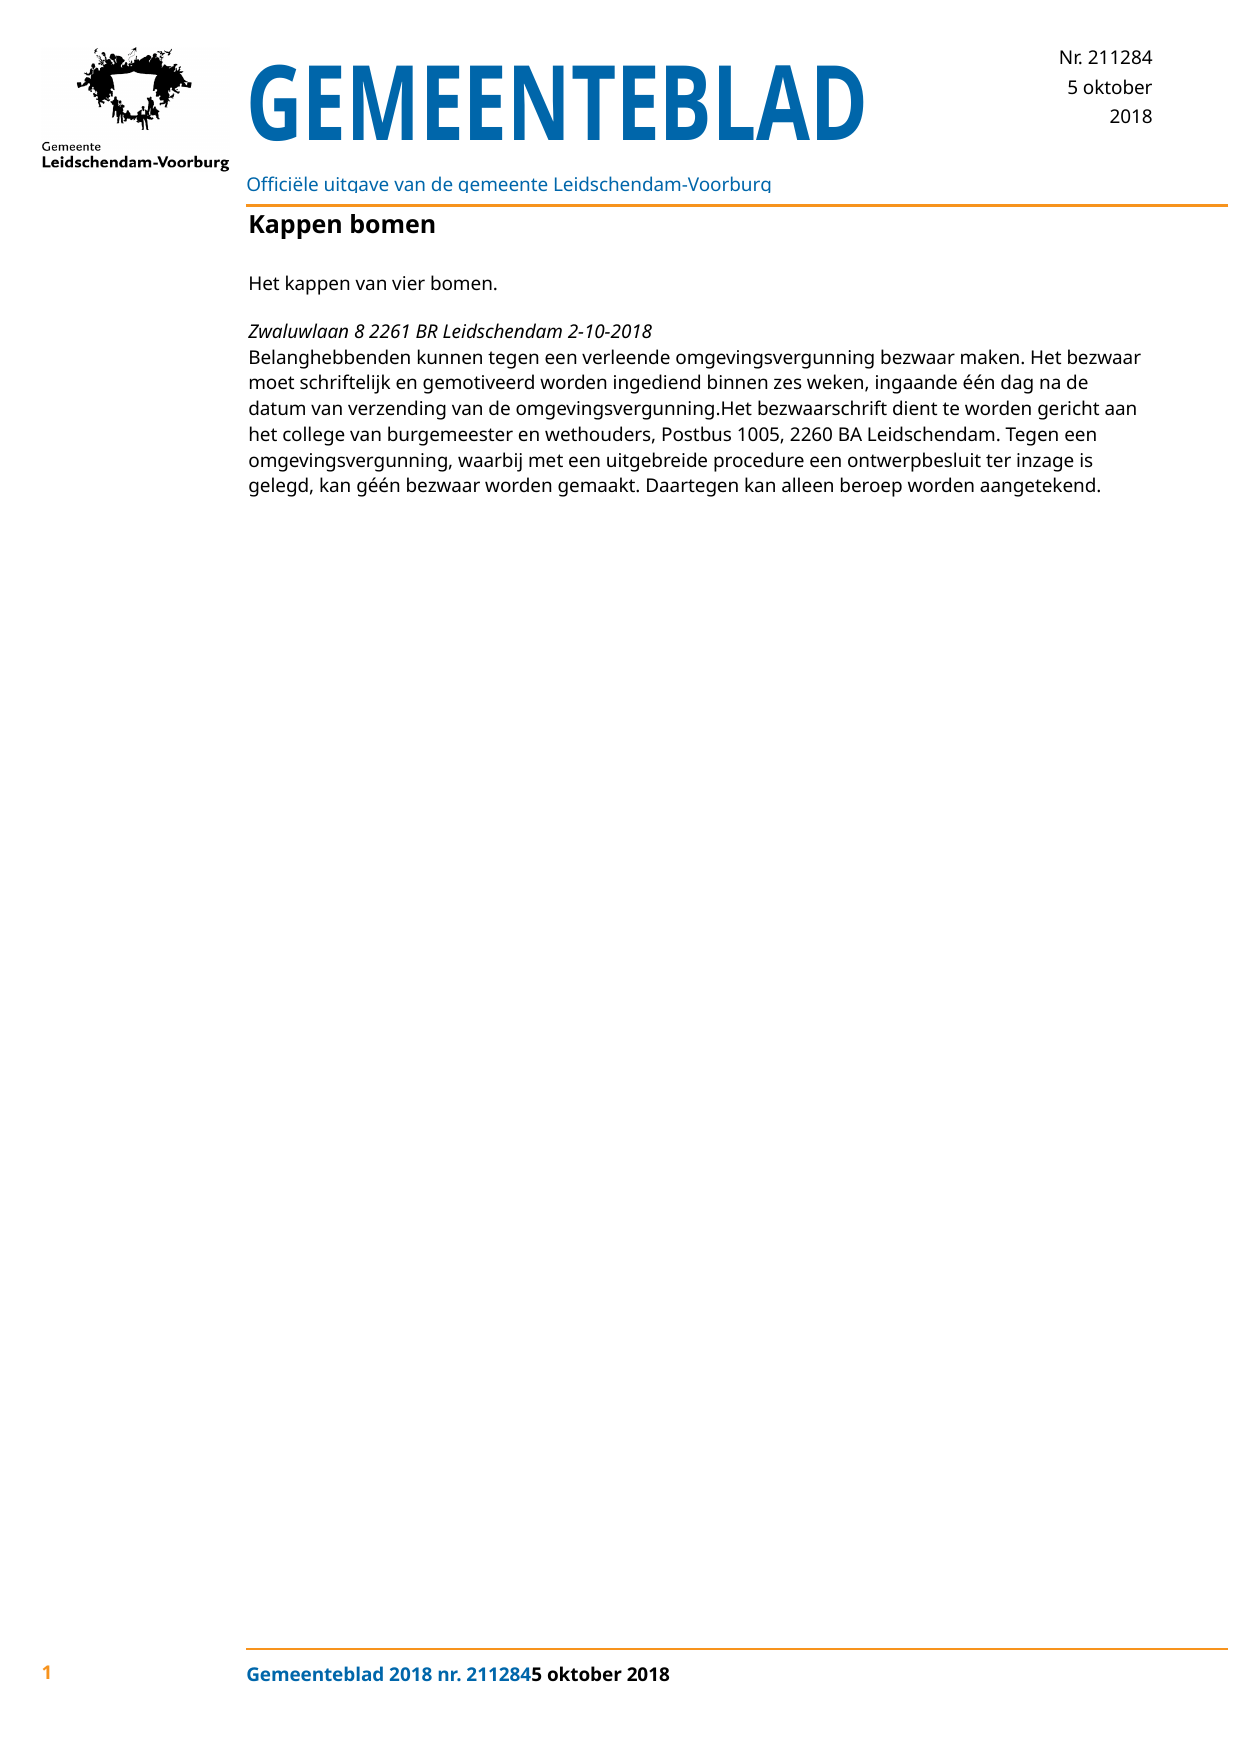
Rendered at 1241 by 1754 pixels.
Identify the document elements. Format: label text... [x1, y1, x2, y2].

text Zwaluwlaan 8 2261 BR Leidschendam 2-10-2018 [248, 318, 1152, 344]
text Het kappen van vier bomen. [248, 270, 1152, 296]
text Belanghebbenden kunnen tegen een verleende omgevingsvergunning bezwaar maken. Het bezwaar moet schriftelijk en gemotiveerd worden ingediend binnen zes weken, ingaande één dag na de datum van verzending van de omgevingsvergunning.Het bezwaarschrift dient te worden gericht aan het college van burgemeester en wethouders, Postbus 1005, 2260 BA Leidschendam. Tegen een omgevingsvergunning, waarbij met een uitgebreide procedure een ontwerpbesluit ter inzage is gelegd, kan géén bezwaar worden gemaakt. Daartegen kan alleen beroep worden aangetekend. [248, 344, 1152, 498]
text Kappen bomen [248, 207, 1152, 241]
picture [41, 47, 231, 172]
